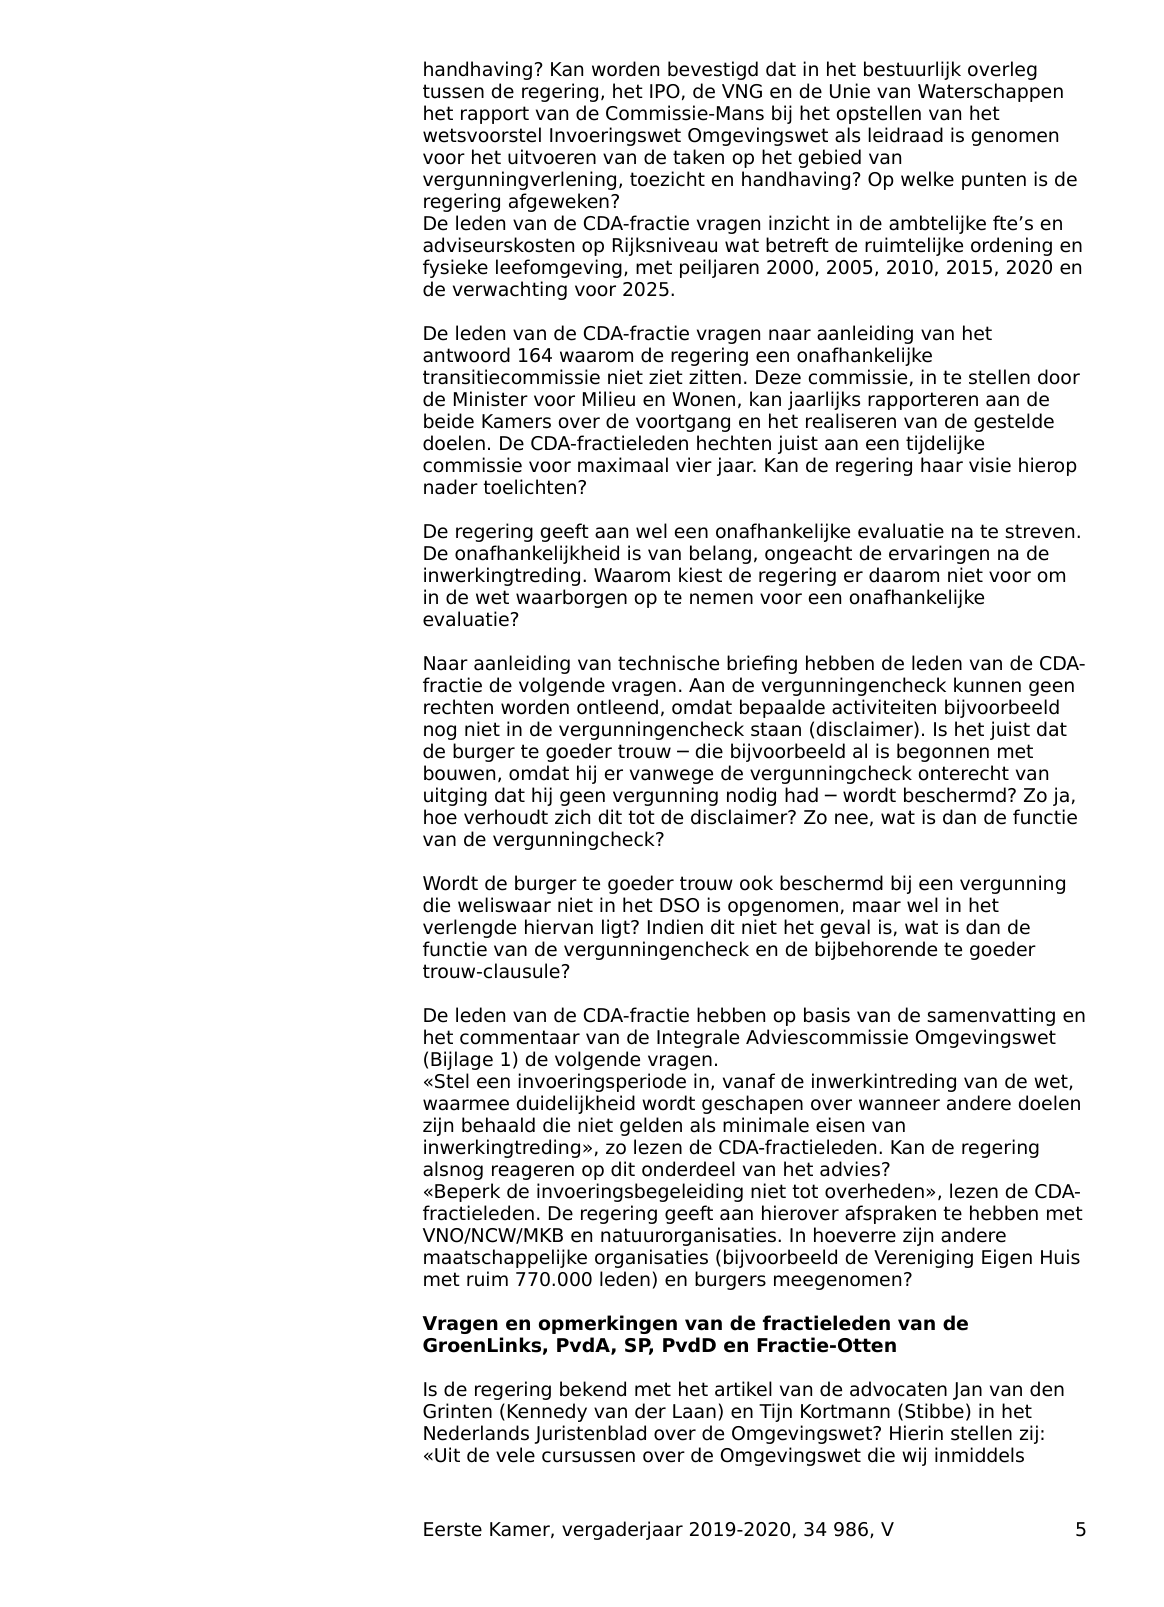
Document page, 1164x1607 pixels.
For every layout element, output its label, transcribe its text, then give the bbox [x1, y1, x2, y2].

text De leden van de CDA-fractie vragen naar aanleiding van het antwoord 164 waarom de regering een onafhankelijke transitiecommissie niet ziet zitten. Deze commissie, in te stellen door de Minister voor Milieu en Wonen, kan jaarlijks rapporteren aan de beide Kamers over de voortgang en het realiseren van de gestelde doelen. De CDA-fractieleden hechten juist aan een tijdelijke commissie voor maximaal vier jaar. Kan de regering haar visie hierop nader toelichten? [422, 323, 1087, 499]
text «Stel een invoeringsperiode in, vanaf de inwerkintreding van de wet, waarmee duidelijkheid wordt geschapen over wanneer andere doelen zijn behaald die niet gelden als minimale eisen van inwerkingtreding», zo lezen de CDA-fractieleden. Kan de regering alsnog reageren op dit onderdeel van het advies? [422, 1071, 1087, 1181]
text handhaving? Kan worden bevestigd dat in het bestuurlijk overleg tussen de regering, het IPO, de VNG en de Unie van Waterschappen het rapport van de Commissie-Mans bij het opstellen van het wetsvoorstel Invoeringswet Omgevingswet als leidraad is genomen voor het uitvoeren van de taken op het gebied van vergunningverlening, toezicht en handhaving? Op welke punten is de regering afgeweken? [422, 59, 1087, 213]
subtitle Vragen en opmerkingen van de fractieleden van de GroenLinks, PvdA, SP, PvdD en Fractie-Otten [422, 1313, 1087, 1357]
text De regering geeft aan wel een onafhankelijke evaluatie na te streven. De onafhankelijkheid is van belang, ongeacht de ervaringen na de inwerkingtreding. Waarom kiest de regering er daarom niet voor om in de wet waarborgen op te nemen voor een onafhankelijke evaluatie? [422, 521, 1087, 631]
text Wordt de burger te goeder trouw ook beschermd bij een vergunning die weliswaar niet in het DSO is opgenomen, maar wel in het verlengde hiervan ligt? Indien dit niet het geval is, wat is dan de functie van de vergunningencheck en de bijbehorende te goeder trouw-clausule? [422, 873, 1087, 983]
text Is de regering bekend met het artikel van de advocaten Jan van den Grinten (Kennedy van der Laan) en Tijn Kortmann (Stibbe) in het Nederlands Juristenblad over de Omgevingswet? Hierin stellen zij: «Uit de vele cursussen over de Omgevingswet die wij inmiddels [422, 1379, 1087, 1467]
text De leden van de CDA-fractie vragen inzicht in de ambtelijke fte’s en adviseurskosten op Rijksniveau wat betreft de ruimtelijke ordening en fysieke leefomgeving, met peiljaren 2000, 2005, 2010, 2015, 2020 en de verwachting voor 2025. [422, 213, 1087, 301]
text Naar aanleiding van technische briefing hebben de leden van de CDA-fractie de volgende vragen. Aan de vergunningencheck kunnen geen rechten worden ontleend, omdat bepaalde activiteiten bijvoorbeeld nog niet in de vergunningencheck staan (disclaimer). Is het juist dat de burger te goeder trouw ─ die bijvoorbeeld al is begonnen met bouwen, omdat hij er vanwege de vergunningcheck onterecht van uitging dat hij geen vergunning nodig had ─ wordt beschermd? Zo ja, hoe verhoudt zich dit tot de disclaimer? Zo nee, wat is dan de functie van de vergunningcheck? [422, 653, 1087, 851]
text «Beperk de invoeringsbegeleiding niet tot overheden», lezen de CDA-fractieleden. De regering geeft aan hierover afspraken te hebben met VNO/NCW/MKB en natuurorganisaties. In hoeverre zijn andere maatschappelijke organisaties (bijvoorbeeld de Vereniging Eigen Huis met ruim 770.000 leden) en burgers meegenomen? [422, 1181, 1087, 1291]
text De leden van de CDA-fractie hebben op basis van de samenvatting en het commentaar van de Integrale Adviescommissie Omgevingswet (Bijlage 1) de volgende vragen. [422, 1005, 1087, 1071]
